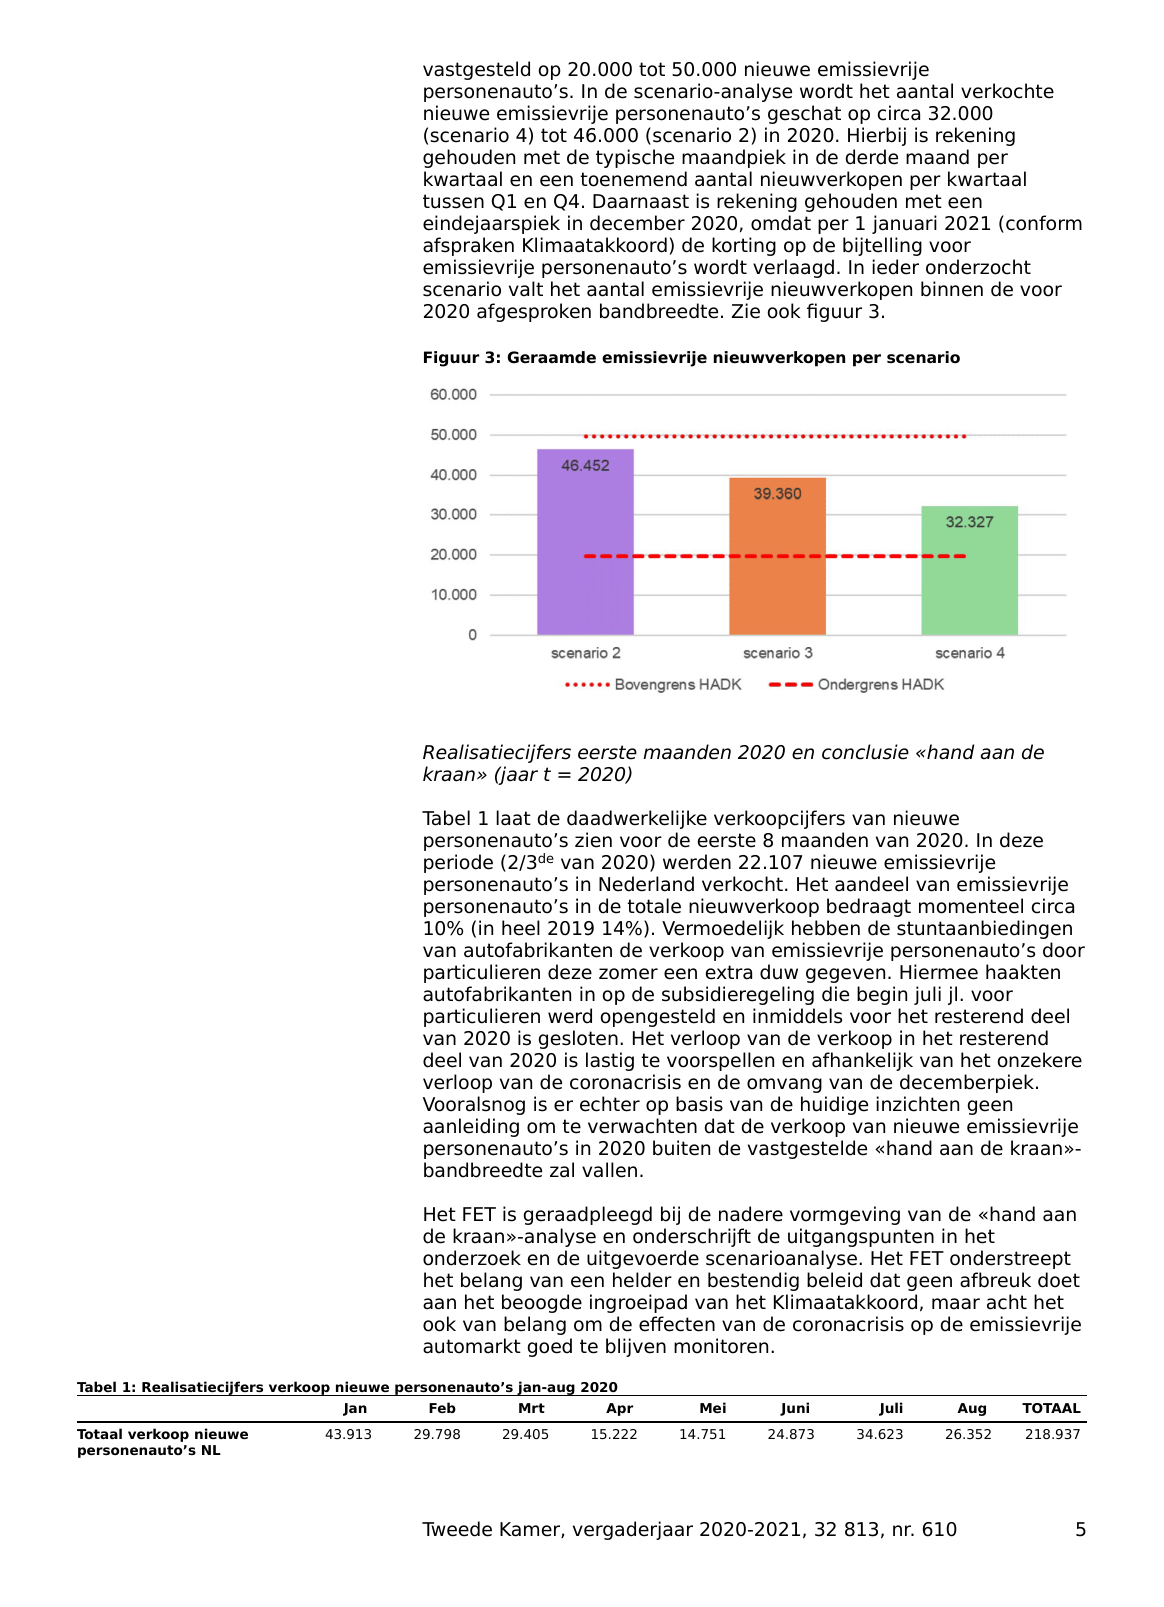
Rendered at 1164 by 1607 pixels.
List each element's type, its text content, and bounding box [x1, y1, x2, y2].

table_cell 29.405 [466, 1423, 555, 1458]
table_cell 26.352 [909, 1423, 998, 1458]
table_header Tabel 1: Realisatiecijfers verkoop nieuwe personenauto’s jan-aug 2020 [77, 1380, 1087, 1395]
table_cell [77, 1396, 289, 1421]
text vastgesteld op 20.000 tot 50.000 nieuwe emissievrije personenauto’s. In de scenario-analyse wordt het aantal verkochte nieuwe emissievrije personenauto’s geschat op circa 32.000 (scenario 4) tot 46.000 (scenario 2) in 2020. Hierbij is rekening gehouden met de typische maandpiek in de derde maand per kwartaal en een toenemend aantal nieuwverkopen per kwartaal tussen Q1 en Q4. Daarnaast is rekening gehouden met een eindejaarspiek in december 2020, omdat per 1 januari 2021 (conform afspraken Klimaatakkoord) de korting op de bijtelling voor emissievrije personenauto’s wordt verlaagd. In ieder onderzocht scenario valt het aantal emissievrije nieuwverkopen binnen de voor 2020 afgesproken bandbreedte. Zie ook figuur 3. [422, 59, 1087, 323]
table_cell Juni [732, 1396, 821, 1421]
table_cell Apr [555, 1396, 644, 1421]
text Figuur 3: Geraamde emissievrije nieuwverkopen per scenario [422, 349, 1072, 367]
table_cell Jan [289, 1396, 378, 1421]
table_cell 24.873 [732, 1423, 821, 1458]
table_cell TOTAAL [998, 1396, 1087, 1421]
table_cell 218.937 [998, 1423, 1087, 1458]
table_cell Totaal verkoop nieuwe personenauto’s NL [77, 1423, 289, 1458]
table_cell Feb [378, 1396, 466, 1421]
table_cell 15.222 [555, 1423, 644, 1458]
table_cell 34.623 [821, 1423, 909, 1458]
text Tabel 1 laat de daadwerkelijke verkoopcijfers van nieuwe personenauto’s zien voor de eerste 8 maanden van 2020. In deze periode (2/3de van 2020) werden 22.107 nieuwe emissievrije personenauto’s in Nederland verkocht. Het aandeel van emissievrije personenauto’s in de totale nieuwverkoop bedraagt momenteel circa 10% (in heel 2019 14%). Vermoedelijk hebben de stuntaanbiedingen van autofabrikanten de verkoop van emissievrije personenauto’s door particulieren deze zomer een extra duw gegeven. Hiermee haakten autofabrikanten in op de subsidieregeling die begin juli jl. voor particulieren werd opengesteld en inmiddels voor het resterend deel van 2020 is gesloten. Het verloop van de verkoop in het resterend deel van 2020 is lastig te voorspellen en afhankelijk van het onzekere verloop van de coronacrisis en de omvang van de decemberpiek. Vooralsnog is er echter op basis van de huidige inzichten geen aanleiding om te verwachten dat de verkoop van nieuwe emissievrije personenauto’s in 2020 buiten de vastgestelde «hand aan de kraan»- bandbreedte zal vallen. [422, 808, 1087, 1182]
table_cell Mei [644, 1396, 732, 1421]
subtitle Realisatiecijfers eerste maanden 2020 en conclusie «hand aan de kraan» (jaar t = 2020) [422, 742, 1087, 786]
table_cell 29.798 [378, 1423, 466, 1458]
table_cell 14.751 [644, 1423, 732, 1458]
table_cell Mrt [466, 1396, 555, 1421]
text Het FET is geraadpleegd bij de nadere vormgeving van de «hand aan de kraan»-analyse en onderschrijft de uitgangspunten in het onderzoek en de uitgevoerde scenarioanalyse. Het FET onderstreept het belang van een helder en bestendig beleid dat geen afbreuk doet aan het beoogde ingroeipad van het Klimaatakkoord, maar acht het ook van belang om de effecten van de coronacrisis op de emissievrije automarkt goed te blijven monitoren. [422, 1204, 1087, 1358]
picture [422, 378, 1072, 698]
table_cell 43.913 [289, 1423, 378, 1458]
table_cell Aug [909, 1396, 998, 1421]
table_cell Juli [821, 1396, 909, 1421]
